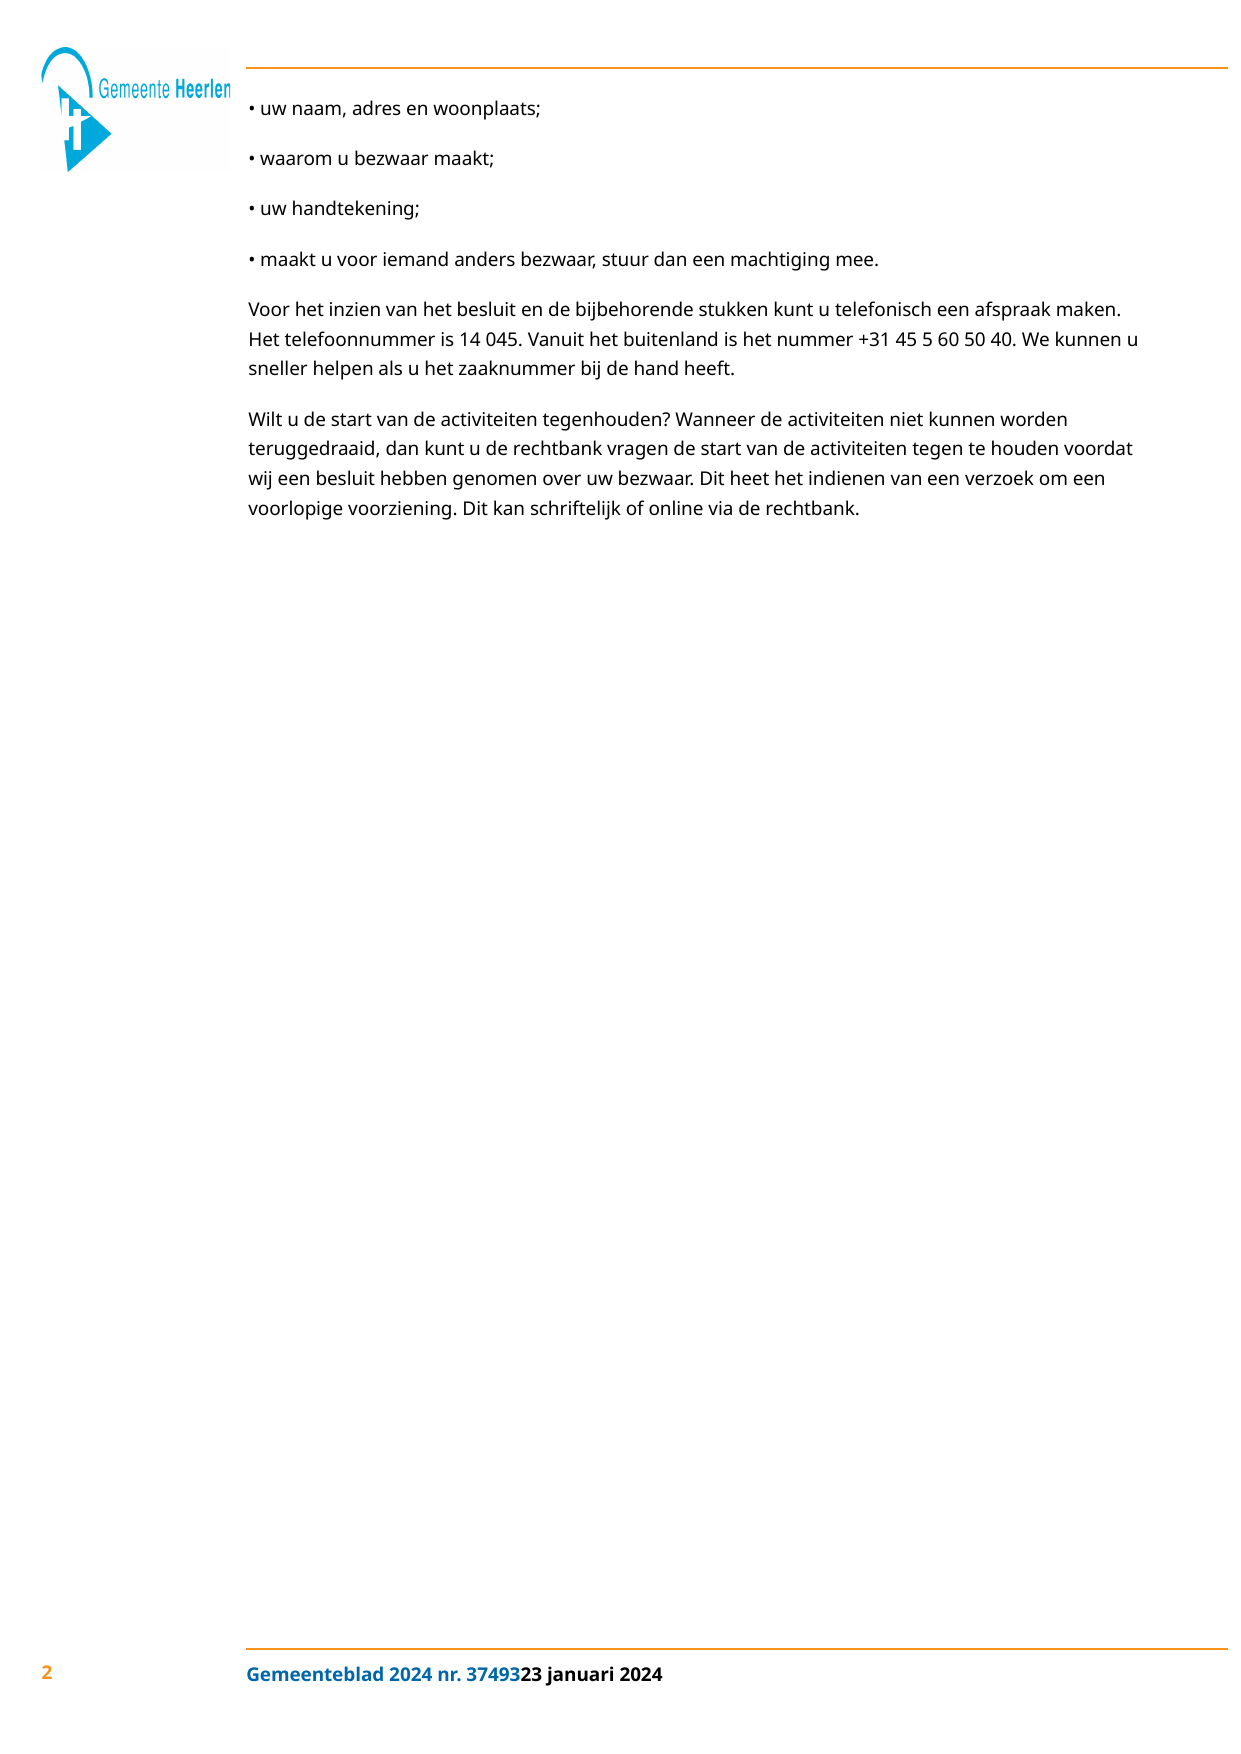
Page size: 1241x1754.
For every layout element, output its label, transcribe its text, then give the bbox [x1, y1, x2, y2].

picture [41, 47, 231, 172]
text Wilt u de start van de activiteiten tegenhouden? Wanneer de activiteiten niet kunnen worden teruggedraaid, dan kunt u de rechtbank vragen de start van de activiteiten tegen te houden voordat wij een besluit hebben genomen over uw bezwaar. Dit heet het indienen van een verzoek om een voorlopige voorziening. Dit kan schriftelijk of online via de rechtbank. [248, 406, 1152, 521]
text • waarom u bezwaar maakt; [248, 145, 1152, 171]
text • uw naam, adres en woonplaats; [248, 95, 1152, 121]
text Voor het inzien van het besluit en de bijbehorende stukken kunt u telefonisch een afspraak maken. Het telefoonnummer is 14 045. Vanuit het buitenland is het nummer +31 45 5 60 50 40. We kunnen u sneller helpen als u het zaaknummer bij de hand heeft. [248, 296, 1152, 381]
text • maakt u voor iemand anders bezwaar, stuur dan een machtiging mee. [248, 246, 1152, 272]
text • uw handtekening; [248, 196, 1152, 221]
picture [41, 47, 59, 70]
